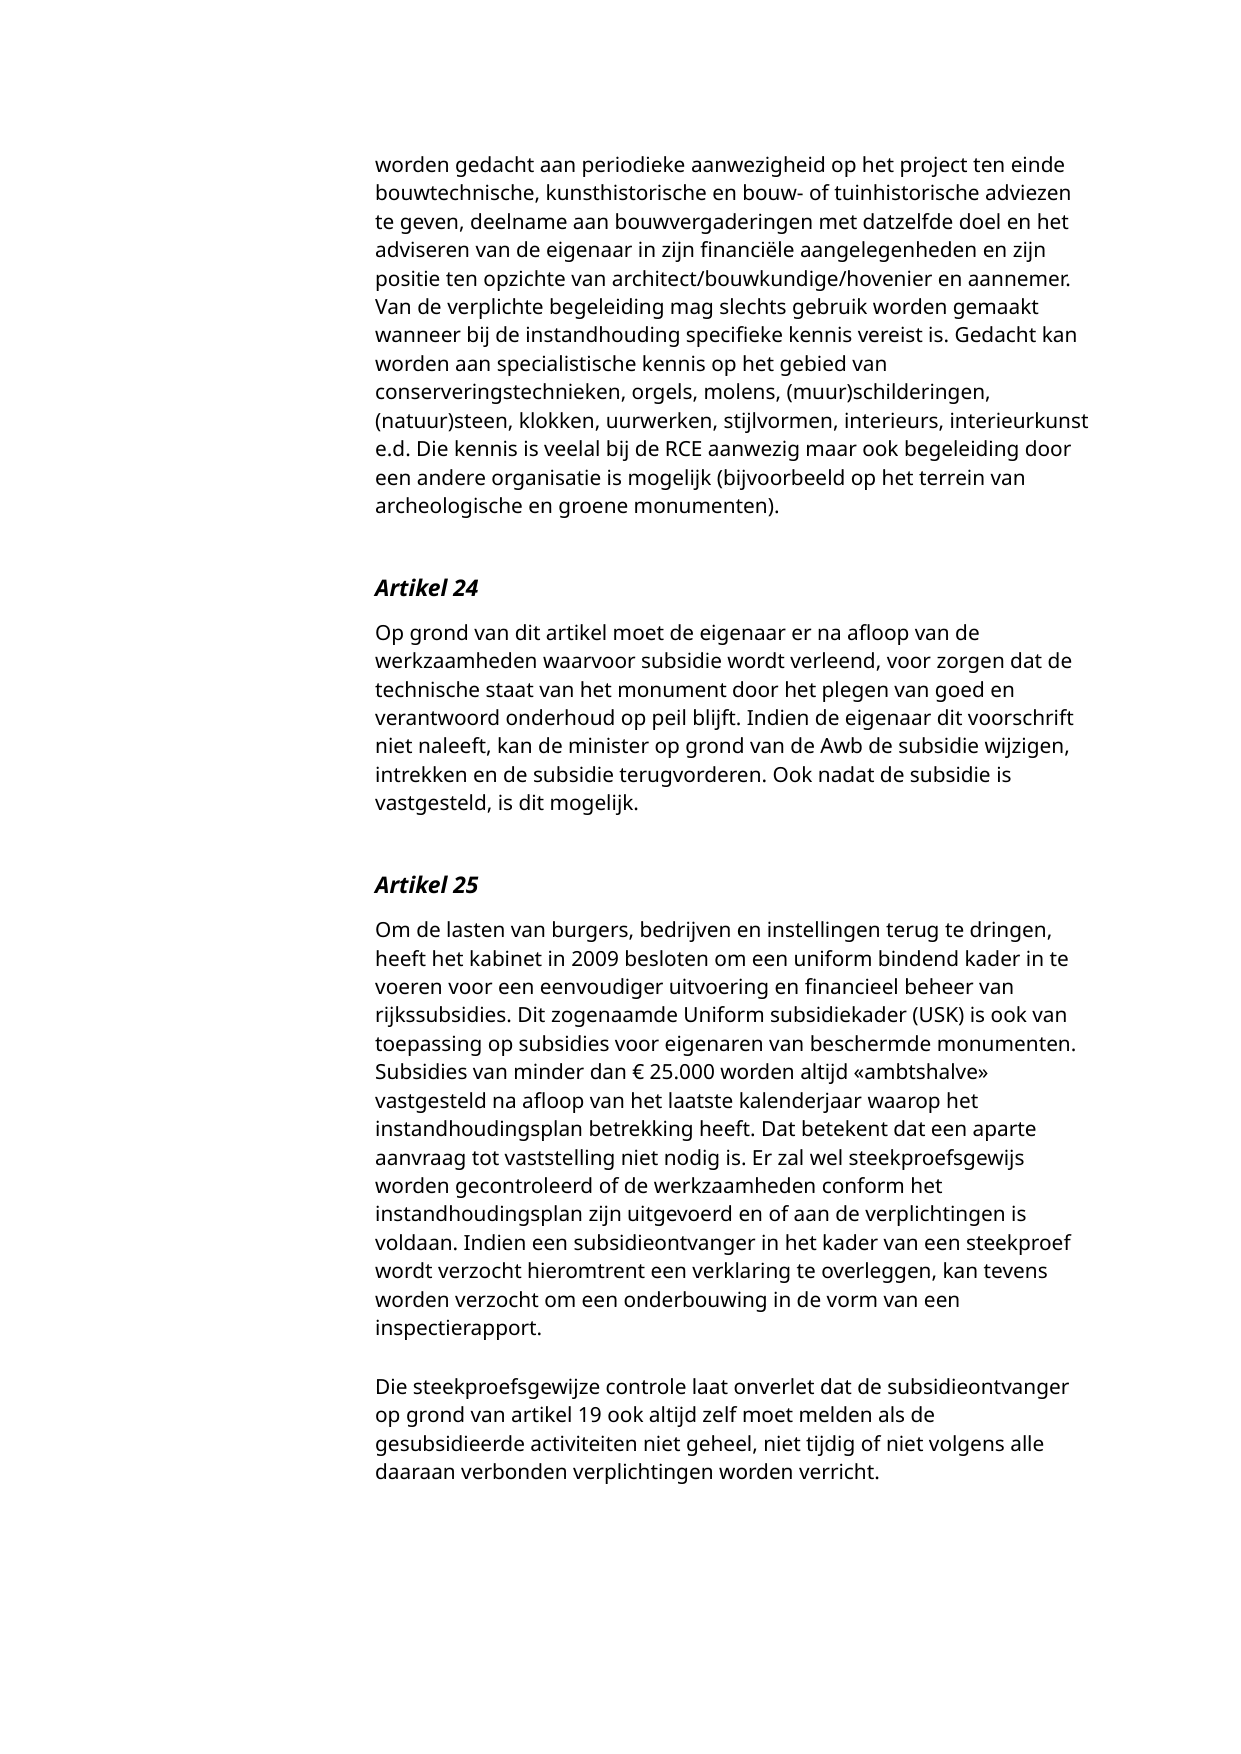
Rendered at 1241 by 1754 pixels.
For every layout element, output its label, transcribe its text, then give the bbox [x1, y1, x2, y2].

subtitle Artikel 24 [375, 572, 1090, 603]
text Op grond van dit artikel moet de eigenaar er na afloop van de werkzaamheden waarvoor subsidie wordt verleend, voor zorgen dat de technische staat van het monument door het plegen van goed en verantwoord onderhoud op peil blijft. Indien de eigenaar dit voorschrift niet naleeft, kan de minister op grond van de Awb de subsidie wijzigen, intrekken en de subsidie terugvorderen. Ook nadat de subsidie is vastgesteld, is dit mogelijk. [375, 618, 1090, 817]
subtitle Artikel 25 [375, 869, 1090, 900]
text Die steekproefsgewijze controle laat onverlet dat de subsidieontvanger op grond van artikel 19 ook altijd zelf moet melden als de gesubsidieerde activiteiten niet geheel, niet tijdig of niet volgens alle daaraan verbonden verplichtingen worden verricht. [375, 1372, 1090, 1486]
text worden gedacht aan periodieke aanwezigheid op het project ten einde bouwtechnische, kunsthistorische en bouw- of tuinhistorische adviezen te geven, deelname aan bouwvergaderingen met datzelfde doel en het adviseren van de eigenaar in zijn financiële aangelegenheden en zijn positie ten opzichte van architect/bouwkundige/hovenier en aannemer. Van de verplichte begeleiding mag slechts gebruik worden gemaakt wanneer bij de instandhouding specifieke kennis vereist is. Gedacht kan worden aan specialistische kennis op het gebied van conserveringstechnieken, orgels, molens, (muur)schilderingen, (natuur)steen, klokken, uurwerken, stijlvormen, interieurs, interieurkunst e.d. Die kennis is veelal bij de RCE aanwezig maar ook begeleiding door een andere organisatie is mogelijk (bijvoorbeeld op het terrein van archeologische en groene monumenten). [375, 150, 1090, 520]
text Subsidies van minder dan € 25.000 worden altijd «ambtshalve» vastgesteld na afloop van het laatste kalenderjaar waarop het instandhoudingsplan betrekking heeft. Dat betekent dat een aparte aanvraag tot vaststelling niet nodig is. Er zal wel steekproefsgewijs worden gecontroleerd of de werkzaamheden conform het instandhoudingsplan zijn uitgevoerd en of aan de verplichtingen is voldaan. Indien een subsidieontvanger in het kader van een steekproef wordt verzocht hieromtrent een verklaring te overleggen, kan tevens worden verzocht om een onderbouwing in de vorm van een inspectierapport. [375, 1057, 1090, 1342]
text Om de lasten van burgers, bedrijven en instellingen terug te dringen, heeft het kabinet in 2009 besloten om een uniform bindend kader in te voeren voor een eenvoudiger uitvoering en financieel beheer van rijkssubsidies. Dit zogenaamde Uniform subsidiekader (USK) is ook van toepassing op subsidies voor eigenaren van beschermde monumenten. [375, 915, 1090, 1057]
